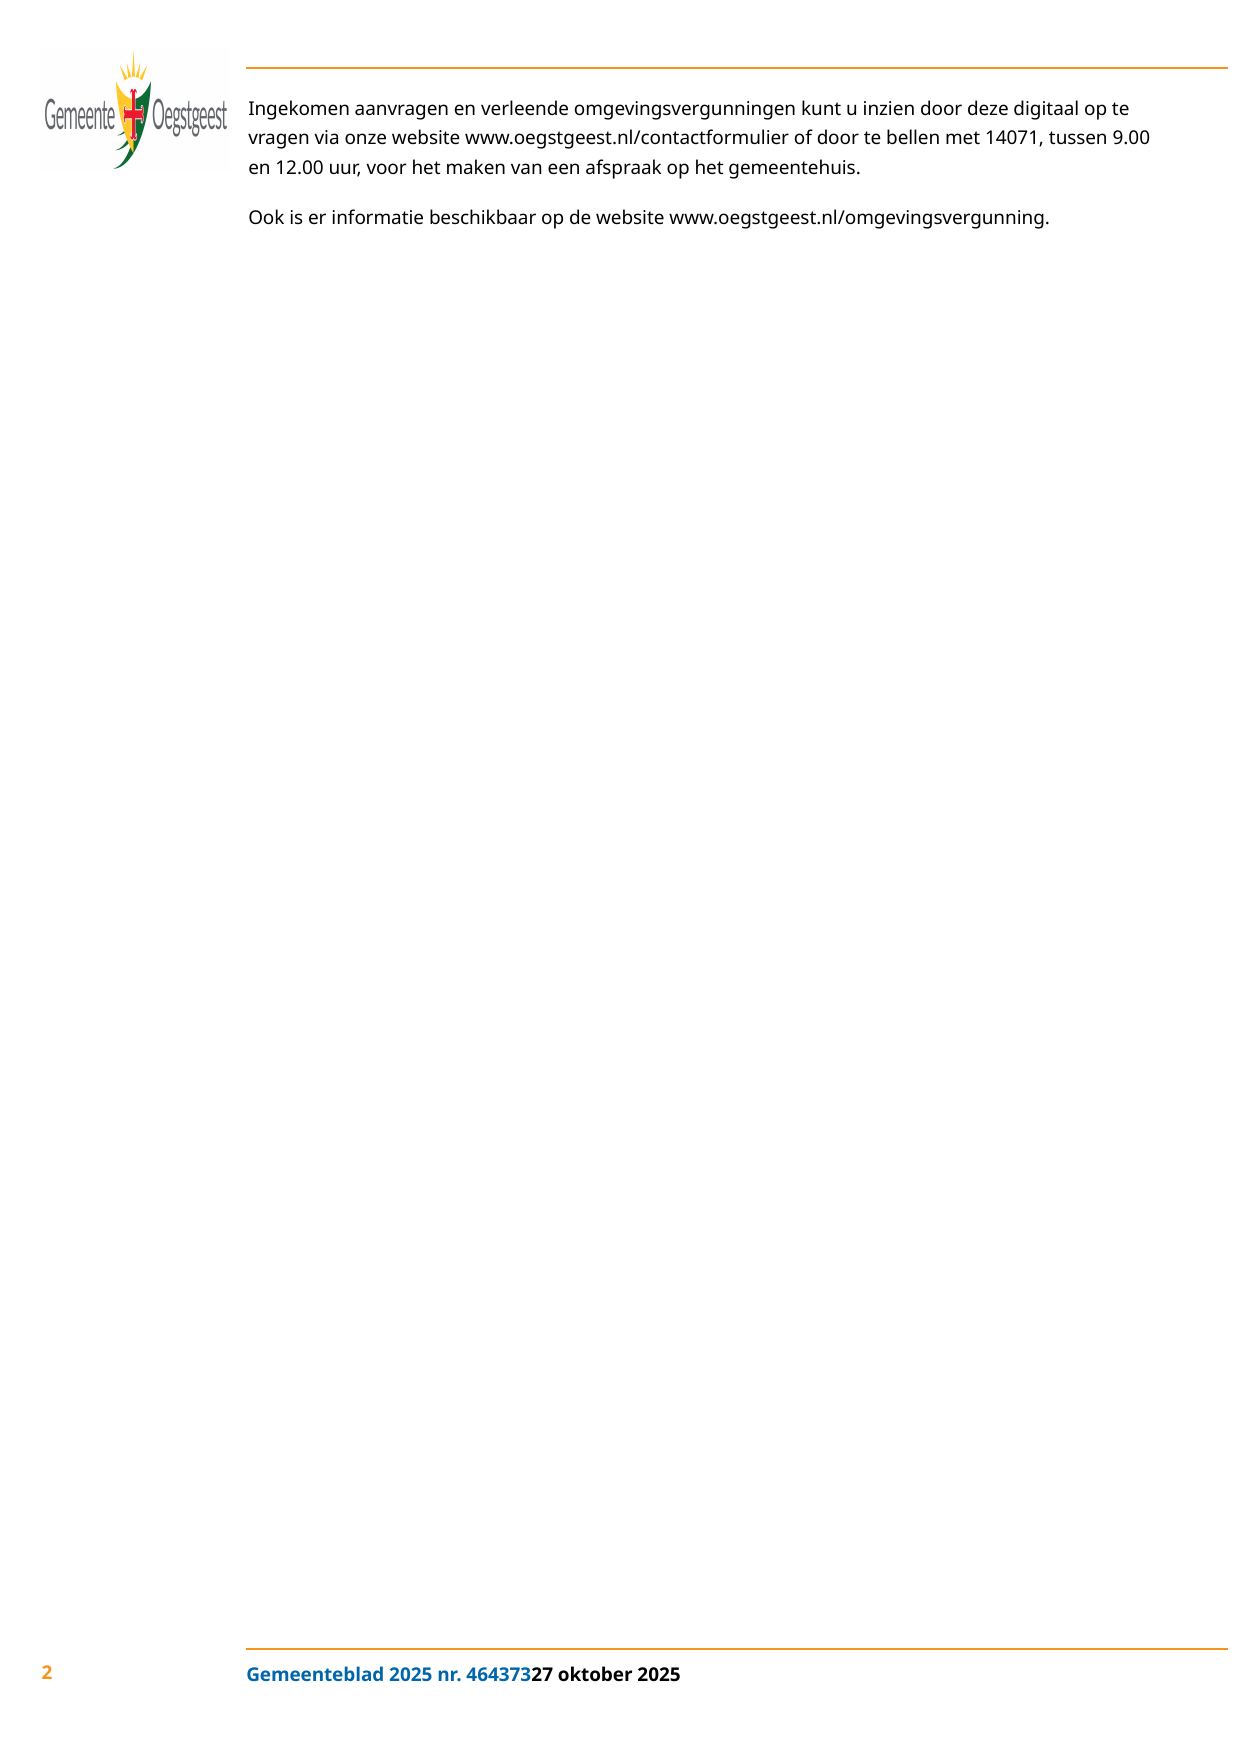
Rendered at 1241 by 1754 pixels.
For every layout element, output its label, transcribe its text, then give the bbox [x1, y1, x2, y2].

picture [41, 47, 231, 172]
text Ook is er informatie beschikbaar op de website www.oegstgeest.nl/omgevingsvergunning. [248, 204, 1152, 230]
text Ingekomen aanvragen en verleende omgevingsvergunningen kunt u inzien door deze digitaal op te vragen via onze website www.oegstgeest.nl/contactformulier of door te bellen met 14071, tussen 9.00 en 12.00 uur, voor het maken van een afspraak op het gemeentehuis. [248, 95, 1152, 180]
